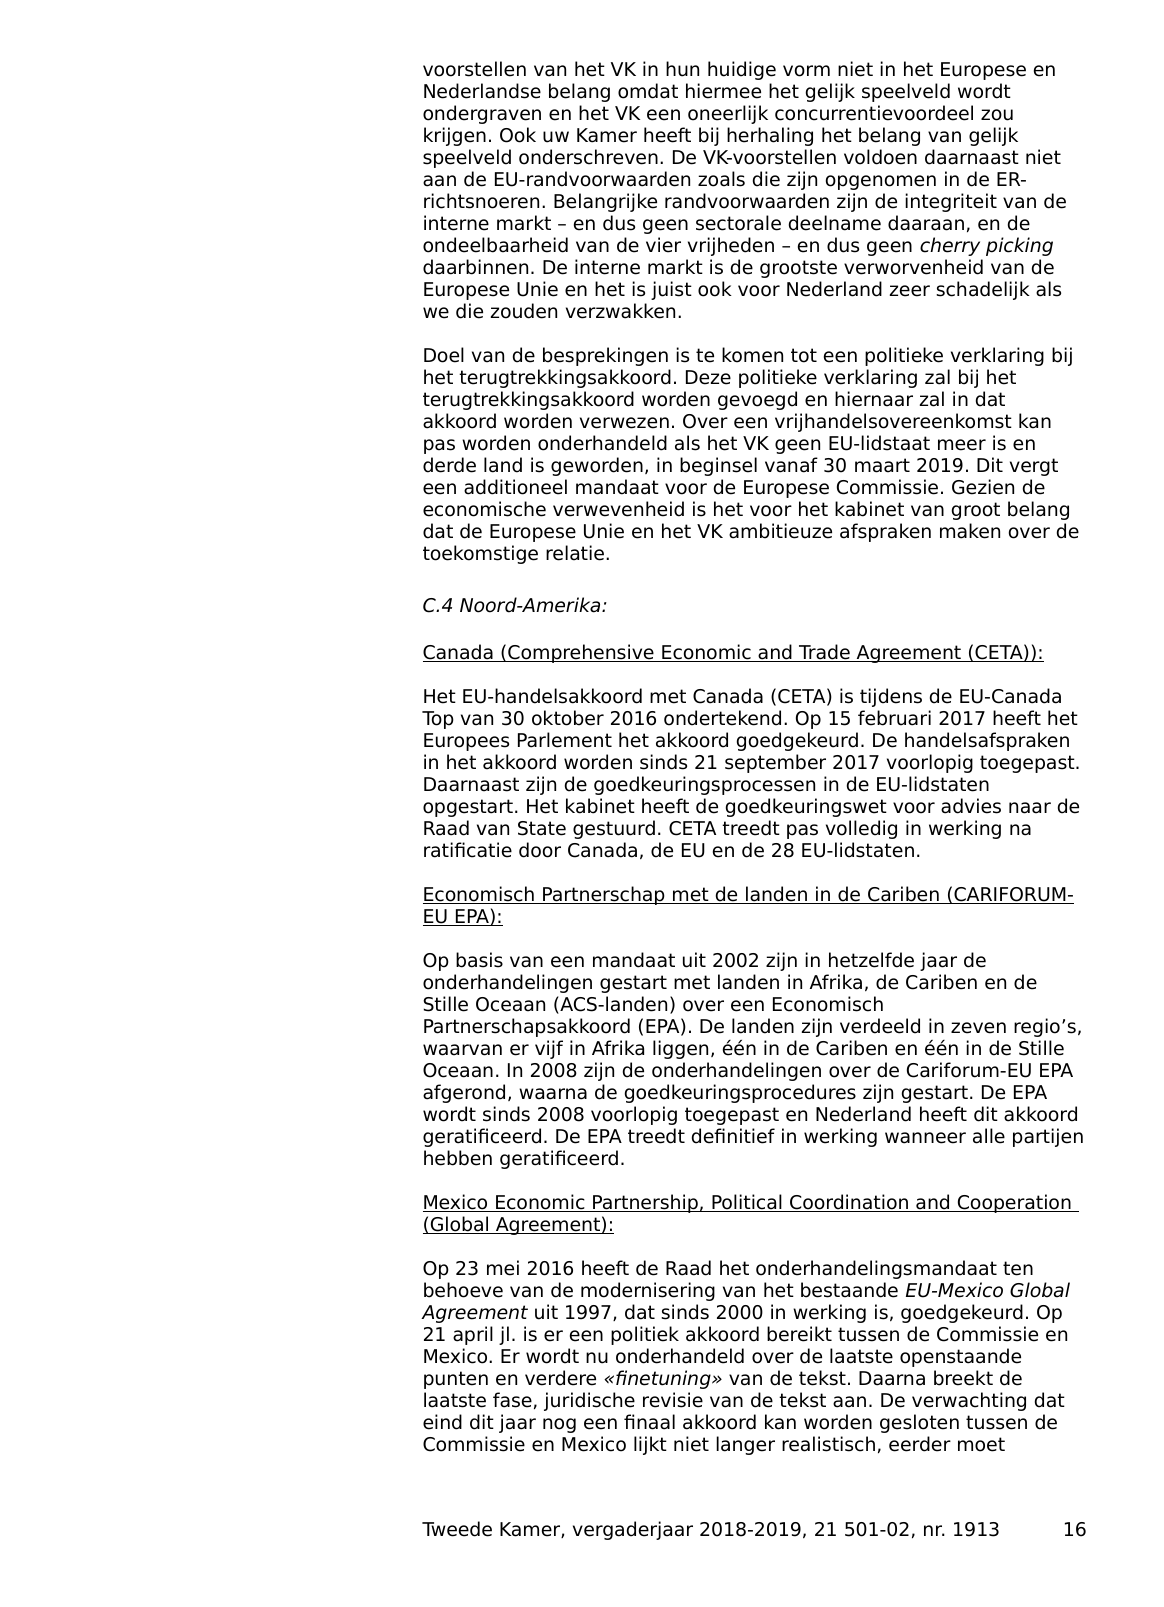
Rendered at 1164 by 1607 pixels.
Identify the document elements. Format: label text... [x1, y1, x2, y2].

text voorstellen van het VK in hun huidige vorm niet in het Europese en Nederlandse belang omdat hiermee het gelijk speelveld wordt ondergraven en het VK een oneerlijk concurrentievoordeel zou krijgen. Ook uw Kamer heeft bij herhaling het belang van gelijk speelveld onderschreven. De VK-voorstellen voldoen daarnaast niet aan de EU-randvoorwaarden zoals die zijn opgenomen in de ER-richtsnoeren. Belangrijke randvoorwaarden zijn de integriteit van de interne markt – en dus geen sectorale deelname daaraan, en de ondeelbaarheid van de vier vrijheden – en dus geen cherry picking daarbinnen. De interne markt is de grootste verworvenheid van de Europese Unie en het is juist ook voor Nederland zeer schadelijk als we die zouden verzwakken. [422, 59, 1087, 323]
subtitle C.4 Noord-Amerika: [422, 595, 1087, 617]
text Doel van de besprekingen is te komen tot een politieke verklaring bij het terugtrekkingsakkoord. Deze politieke verklaring zal bij het terugtrekkingsakkoord worden gevoegd en hiernaar zal in dat akkoord worden verwezen. Over een vrijhandelsovereenkomst kan pas worden onderhandeld als het VK geen EU-lidstaat meer is en derde land is geworden, in beginsel vanaf 30 maart 2019. Dit vergt een additioneel mandaat voor de Europese Commissie. Gezien de economische verwevenheid is het voor het kabinet van groot belang dat de Europese Unie en het VK ambitieuze afspraken maken over de toekomstige relatie. [422, 345, 1087, 565]
text Op 23 mei 2016 heeft de Raad het onderhandelingsmandaat ten behoeve van de modernisering van het bestaande EU-Mexico Global Agreement uit 1997, dat sinds 2000 in werking is, goedgekeurd. Op 21 april jl. is er een politiek akkoord bereikt tussen de Commissie en Mexico. Er wordt nu onderhandeld over de laatste openstaande punten en verdere «finetuning» van de tekst. Daarna breekt de laatste fase, juridische revisie van de tekst aan. De verwachting dat eind dit jaar nog een finaal akkoord kan worden gesloten tussen de Commissie en Mexico lijkt niet langer realistisch, eerder moet [422, 1258, 1087, 1456]
subtitle Economisch Partnerschap met de landen in de Cariben (CARIFORUM-EU EPA): [422, 884, 1087, 928]
subtitle Canada (Comprehensive Economic and Trade Agreement (CETA)): [422, 642, 1087, 664]
subtitle Mexico Economic Partnership, Political Coordination and Cooperation (Global Agreement): [422, 1192, 1087, 1236]
text Het EU-handelsakkoord met Canada (CETA) is tijdens de EU-Canada Top van 30 oktober 2016 ondertekend. Op 15 februari 2017 heeft het Europees Parlement het akkoord goedgekeurd. De handelsafspraken in het akkoord worden sinds 21 september 2017 voorlopig toegepast. Daarnaast zijn de goedkeuringsprocessen in de EU-lidstaten opgestart. Het kabinet heeft de goedkeuringswet voor advies naar de Raad van State gestuurd. CETA treedt pas volledig in werking na ratificatie door Canada, de EU en de 28 EU-lidstaten. [422, 686, 1087, 862]
text Op basis van een mandaat uit 2002 zijn in hetzelfde jaar de onderhandelingen gestart met landen in Afrika, de Cariben en de Stille Oceaan (ACS-landen) over een Economisch Partnerschapsakkoord (EPA). De landen zijn verdeeld in zeven regio’s, waarvan er vijf in Afrika liggen, één in de Cariben en één in de Stille Oceaan. In 2008 zijn de onderhandelingen over de Cariforum-EU EPA afgerond, waarna de goedkeuringsprocedures zijn gestart. De EPA wordt sinds 2008 voorlopig toegepast en Nederland heeft dit akkoord geratificeerd. De EPA treedt definitief in werking wanneer alle partijen hebben geratificeerd. [422, 950, 1087, 1170]
